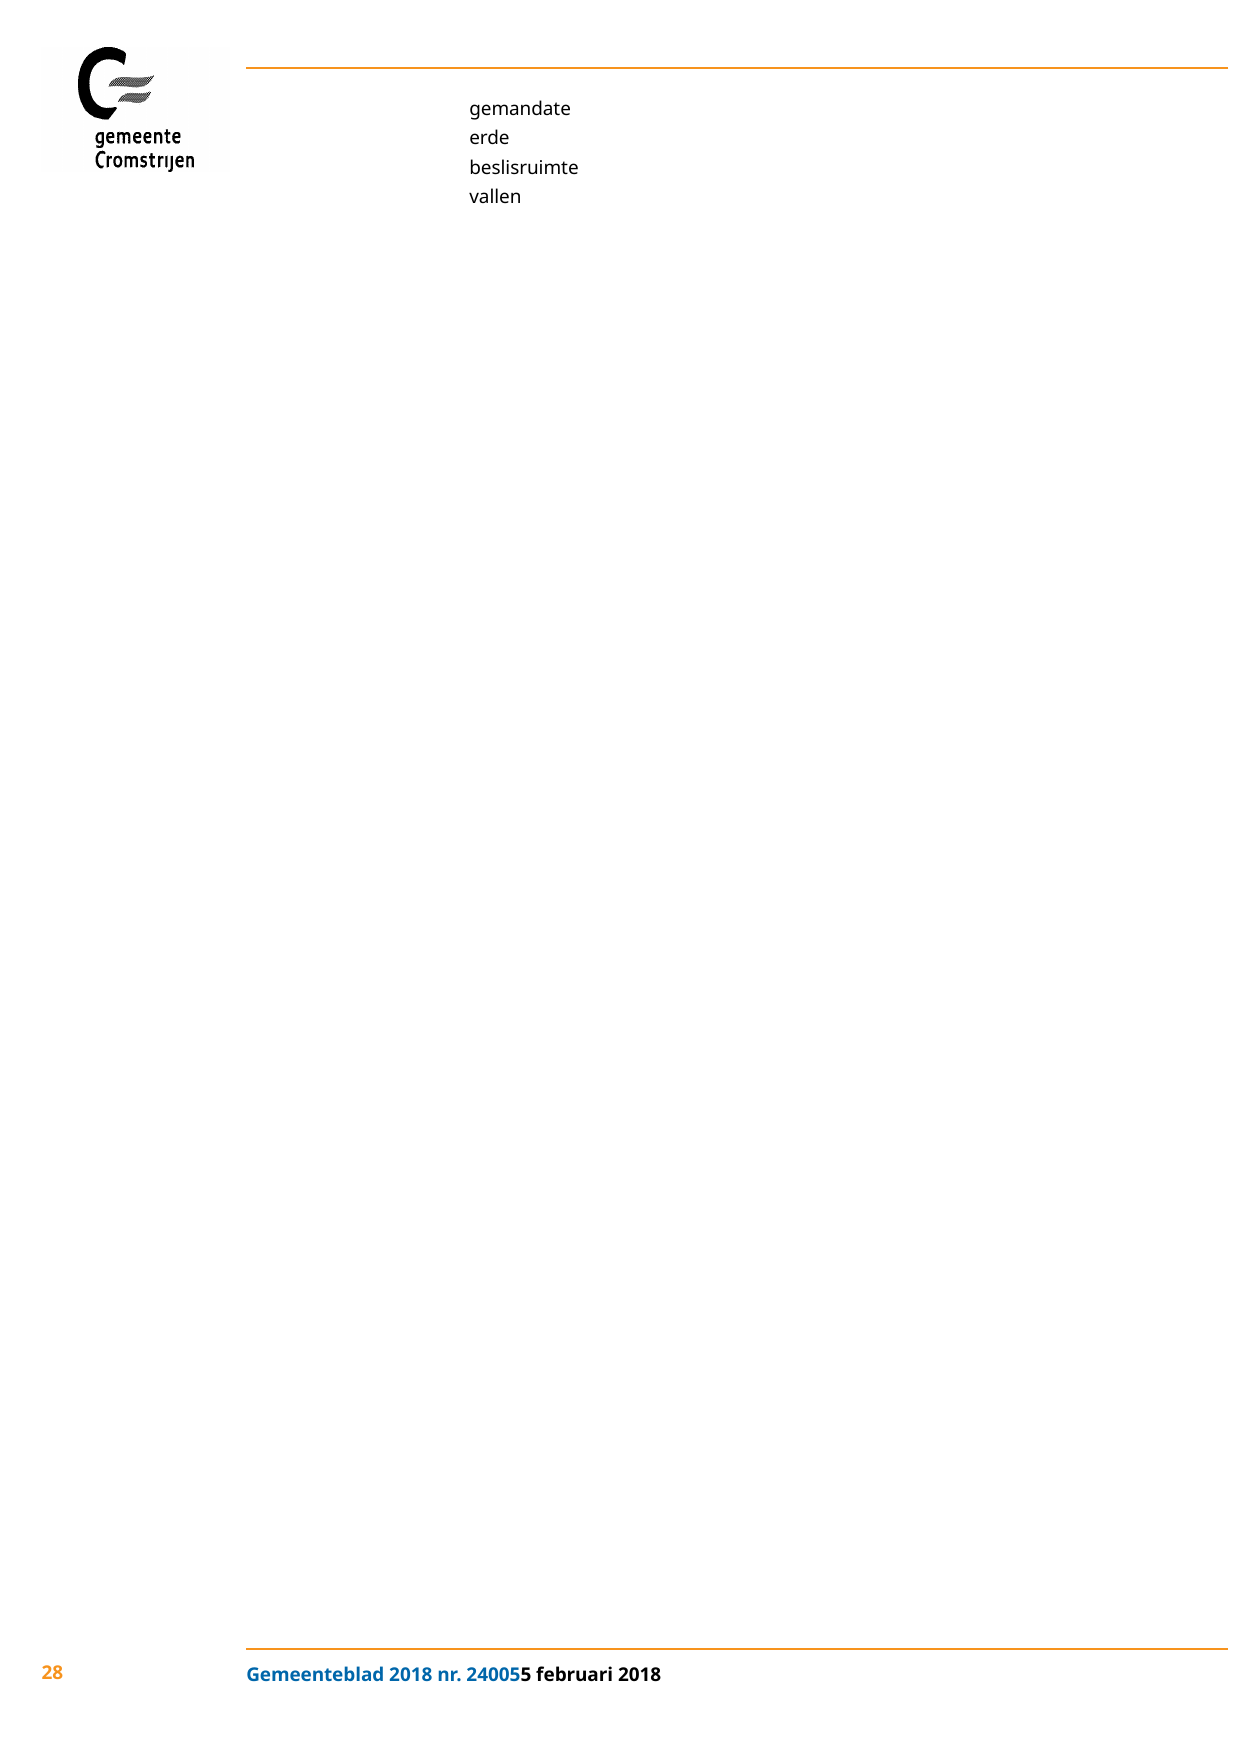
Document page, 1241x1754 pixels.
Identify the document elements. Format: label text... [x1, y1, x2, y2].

table_cell [359, 95, 469, 209]
table_cell [930, 95, 1041, 209]
picture [41, 47, 231, 172]
table_cell [580, 95, 709, 209]
table_cell [820, 95, 930, 209]
table_cell [248, 95, 358, 209]
table_cell [1041, 95, 1152, 209]
table_cell gemandateerde beslisruimte vallen [469, 95, 579, 209]
table_cell [709, 95, 820, 209]
